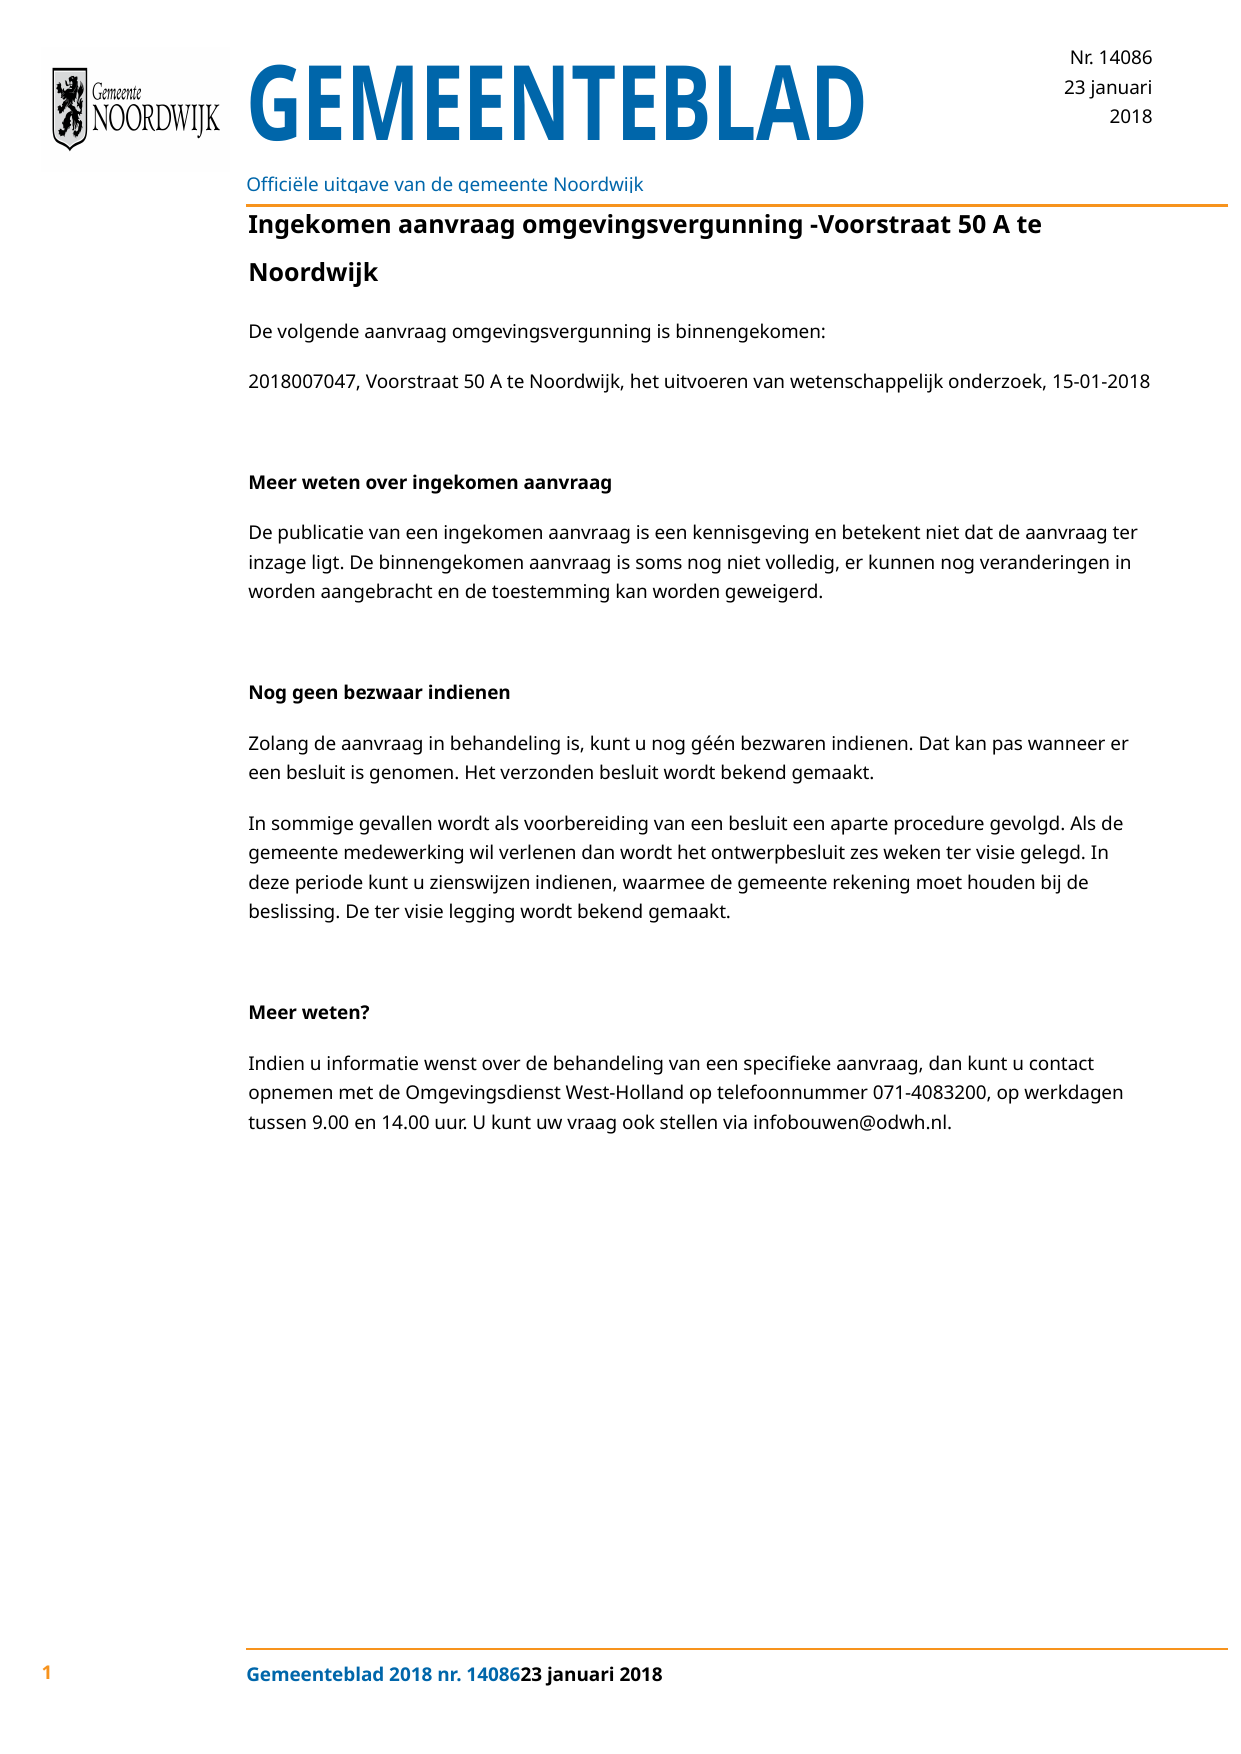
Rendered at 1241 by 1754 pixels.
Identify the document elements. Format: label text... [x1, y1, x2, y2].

picture [41, 47, 231, 172]
text De volgende aanvraag omgevingsvergunning is binnengekomen: [248, 318, 1152, 344]
text Indien u informatie wenst over de behandeling van een specifieke aanvraag, dan kunt u contact opnemen met de Omgevingsdienst West-Holland op telefoonnummer 071-4083200, op werkdagen tussen 9.00 en 14.00 uur. U kunt uw vraag ook stellen via infobouwen@odwh.nl. [248, 1050, 1152, 1135]
text Zolang de aanvraag in behandeling is, kunt u nog géén bezwaren indienen. Dat kan pas wanneer er een besluit is genomen. Het verzonden besluit wordt bekend gemaakt. [248, 730, 1152, 785]
text Ingekomen aanvraag omgevingsvergunning -Voorstraat 50 A te Noordwijk [248, 207, 1152, 288]
text Meer weten? [248, 999, 1152, 1025]
text Meer weten over ingekomen aanvraag [248, 469, 1152, 495]
text Nog geen bezwaar indienen [248, 679, 1152, 705]
text 2018007047, Voorstraat 50 A te Noordwijk, het uitvoeren van wetenschappelijk onderzoek, 15-01-2018 [248, 368, 1152, 394]
text De publicatie van een ingekomen aanvraag is een kennisgeving en betekent niet dat de aanvraag ter inzage ligt. De binnengekomen aanvraag is soms nog niet volledig, er kunnen nog veranderingen in worden aangebracht en de toestemming kan worden geweigerd. [248, 519, 1152, 604]
text In sommige gevallen wordt als voorbereiding van een besluit een aparte procedure gevolgd. Als de gemeente medewerking wil verlenen dan wordt het ontwerpbesluit zes weken ter visie gelegd. In deze periode kunt u zienswijzen indienen, waarmee de gemeente rekening moet houden bij de beslissing. De ter visie legging wordt bekend gemaakt. [248, 810, 1152, 924]
